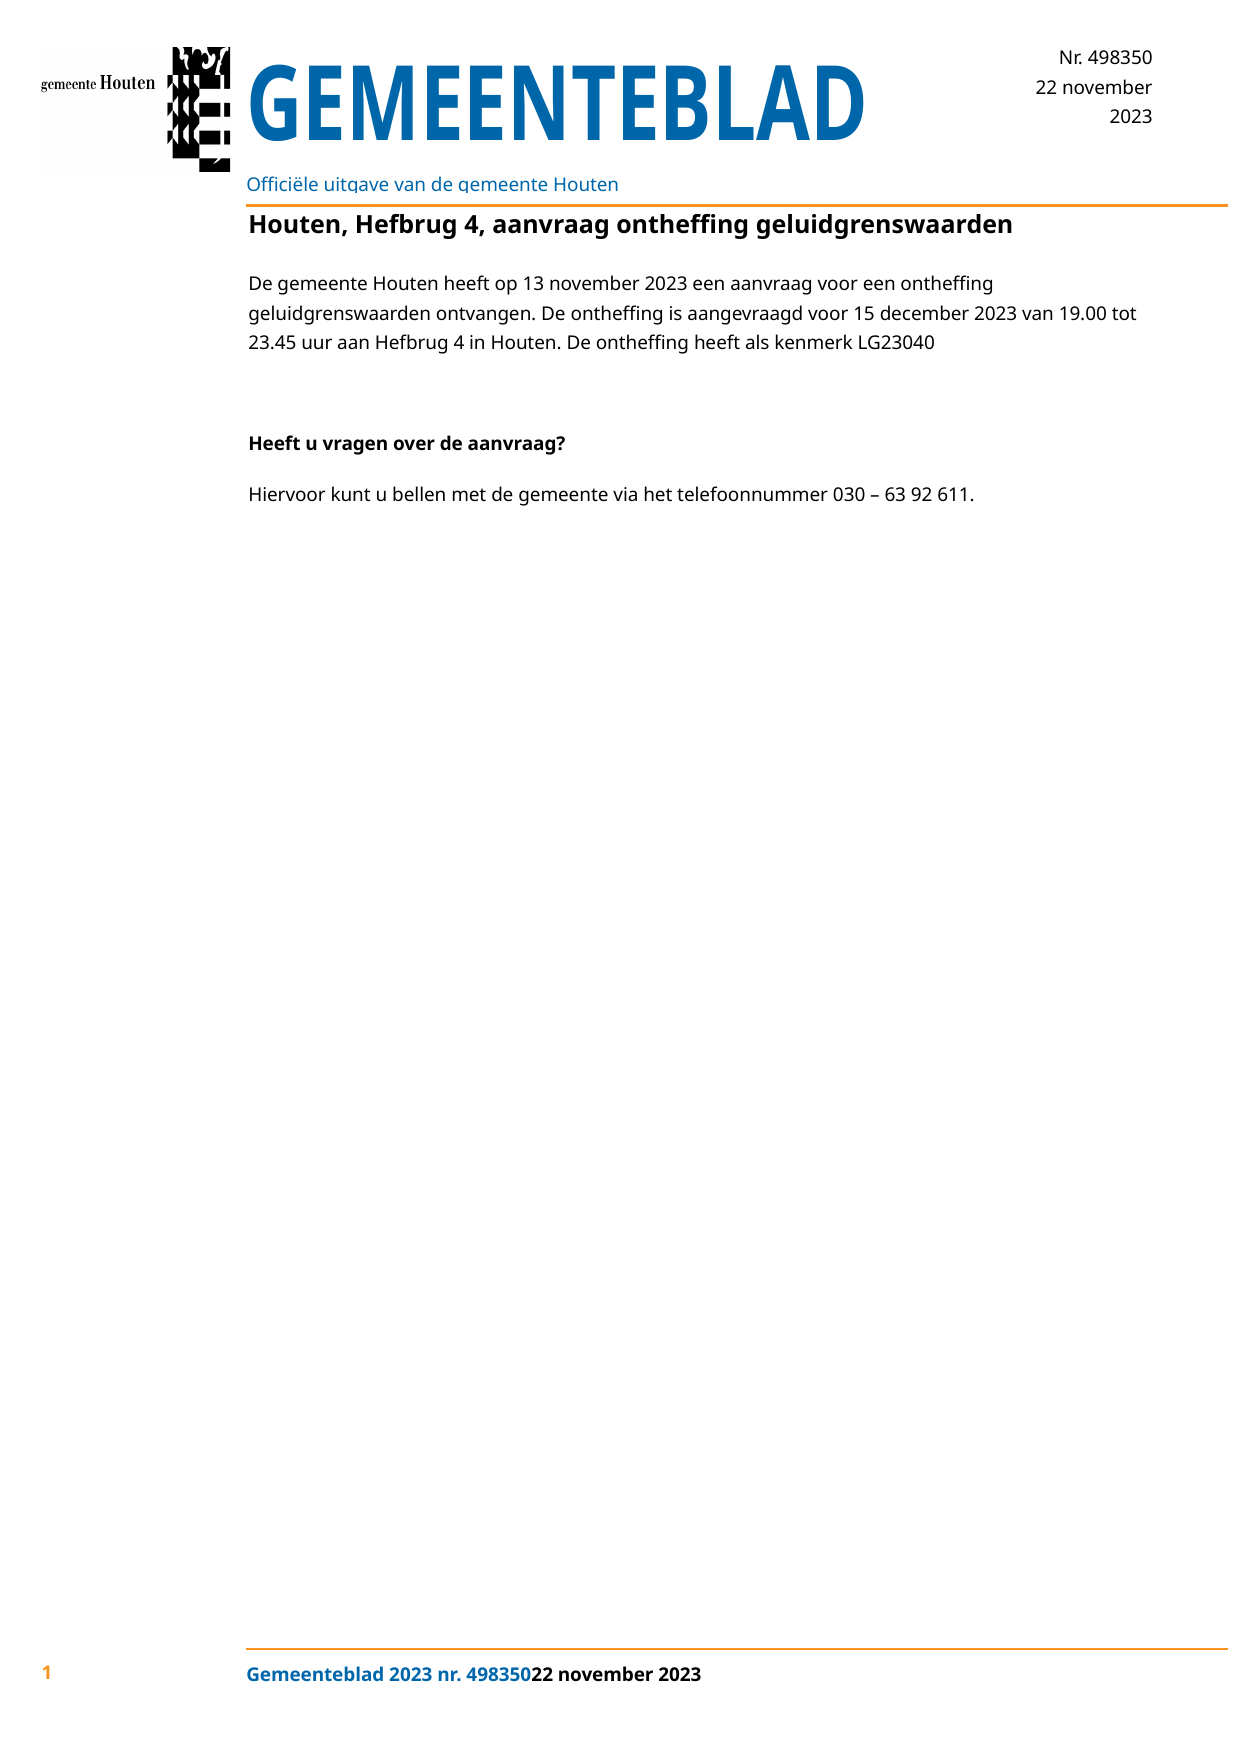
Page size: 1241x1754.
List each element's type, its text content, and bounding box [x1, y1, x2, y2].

text Hiervoor kunt u bellen met de gemeente via het telefoonnummer 030 – 63 92 611. [248, 481, 1152, 506]
text De gemeente Houten heeft op 13 november 2023 een aanvraag voor een ontheffing geluidgrenswaarden ontvangen. De ontheffing is aangevraagd voor 15 december 2023 van 19.00 tot 23.45 uur aan Hefbrug 4 in Houten. De ontheffing heeft als kenmerk LG23040 [248, 270, 1152, 355]
text Heeft u vragen over de aanvraag? [248, 430, 1152, 456]
text Houten, Hefbrug 4, aanvraag ontheffing geluidgrenswaarden [248, 207, 1152, 241]
picture [41, 47, 231, 172]
